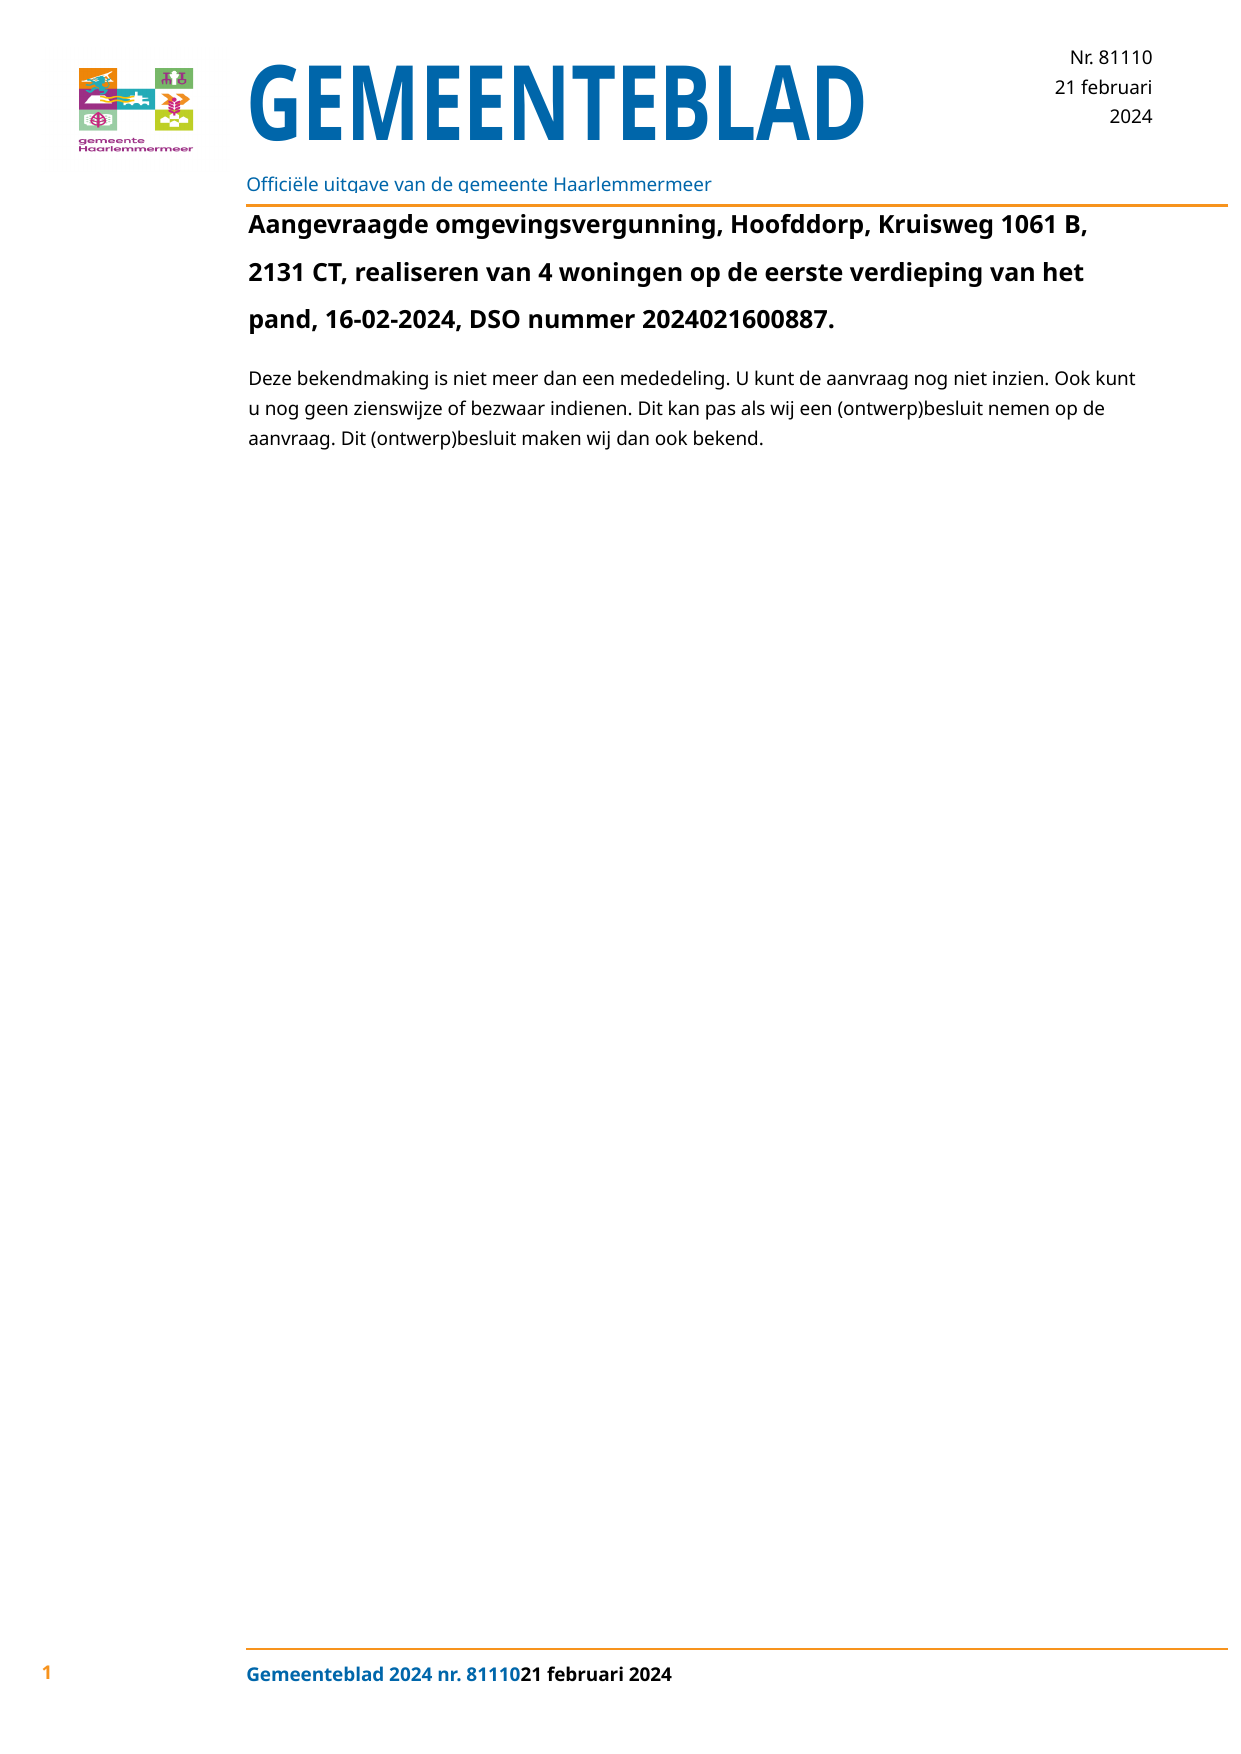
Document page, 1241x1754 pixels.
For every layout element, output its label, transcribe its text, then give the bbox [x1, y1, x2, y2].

text Aangevraagde omgevingsvergunning, Hoofddorp, Kruisweg 1061 B, 2131 CT, realiseren van 4 woningen op de eerste verdieping van het pand, 16-02-2024, DSO nummer 2024021600887. [248, 207, 1152, 336]
text Deze bekendmaking is niet meer dan een mededeling. U kunt de aanvraag nog niet inzien. Ook kunt u nog geen zienswijze of bezwaar indienen. Dit kan pas als wij een (ontwerp)besluit nemen op de aanvraag. Dit (ontwerp)besluit maken wij dan ook bekend. [248, 366, 1152, 450]
picture [41, 47, 231, 172]
